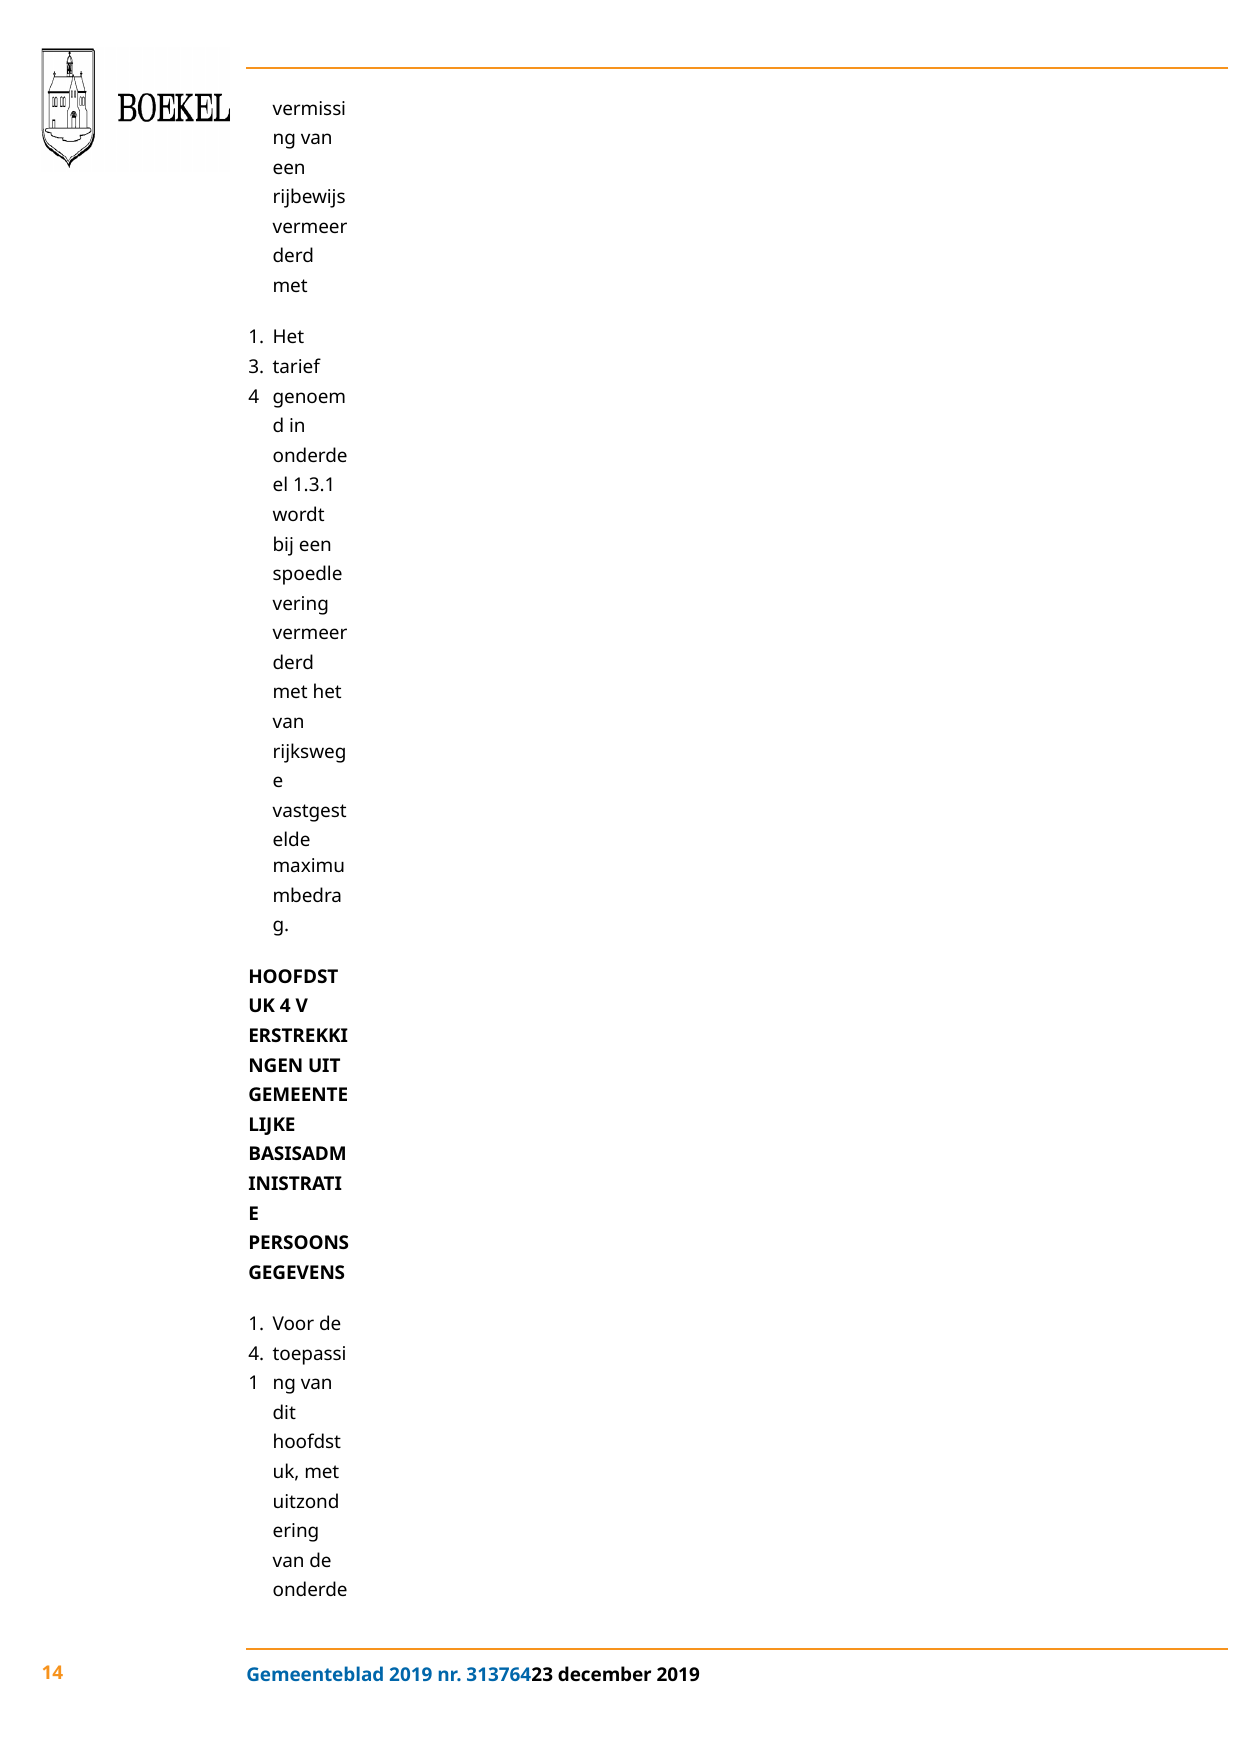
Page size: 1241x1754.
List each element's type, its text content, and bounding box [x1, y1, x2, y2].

table_cell [349, 937, 369, 963]
table_cell [389, 963, 409, 1284]
table_cell [389, 1285, 409, 1310]
table_cell [349, 1285, 369, 1310]
table_cell [349, 324, 369, 852]
table_cell [369, 963, 389, 1284]
table_cell maximumbedrag. [273, 853, 349, 937]
table_cell [349, 1310, 369, 1602]
table_cell 1.3.4 [248, 324, 272, 852]
table_cell [369, 853, 389, 937]
table_cell Voor de toepassing van dit hoofdstuk, met uitzondering van de onderde [273, 1310, 349, 1602]
table_cell [248, 1285, 272, 1310]
table_cell [389, 324, 409, 852]
table_cell [389, 853, 409, 937]
table_cell [369, 1310, 389, 1602]
table_cell HOOFDSTUK 4 V ERSTREKKINGEN UIT GEMEENTELIJKE BASISADMINISTRATIE PERSOONSGEGEVENS [248, 963, 349, 1284]
table_cell [369, 298, 389, 324]
table_cell [248, 95, 272, 298]
table_cell [248, 937, 272, 963]
picture [41, 47, 231, 172]
table_cell Het tarief genoemd in onderdeel 1.3.1 wordt bij een spoedlevering vermeerderd met het van rijkswege vastgestelde [273, 324, 349, 852]
table_cell [369, 937, 389, 963]
table_cell [273, 1285, 349, 1310]
table_cell [248, 853, 272, 937]
table_cell [349, 963, 369, 1284]
table_cell [273, 937, 349, 963]
table_cell [369, 324, 389, 852]
table_cell vermissing van een rijbewijs vermeerderd met [273, 95, 349, 298]
table_cell [273, 298, 349, 324]
table_cell [389, 298, 409, 324]
table_cell [369, 95, 389, 298]
table_cell [389, 1310, 409, 1602]
table_cell [369, 1285, 389, 1310]
table_cell 1.4.1 [248, 1310, 272, 1602]
table_cell [389, 95, 409, 298]
table_cell [389, 937, 409, 963]
table_cell [349, 95, 369, 298]
table_cell [349, 298, 369, 324]
table_cell [248, 298, 272, 324]
table_cell [349, 853, 369, 937]
